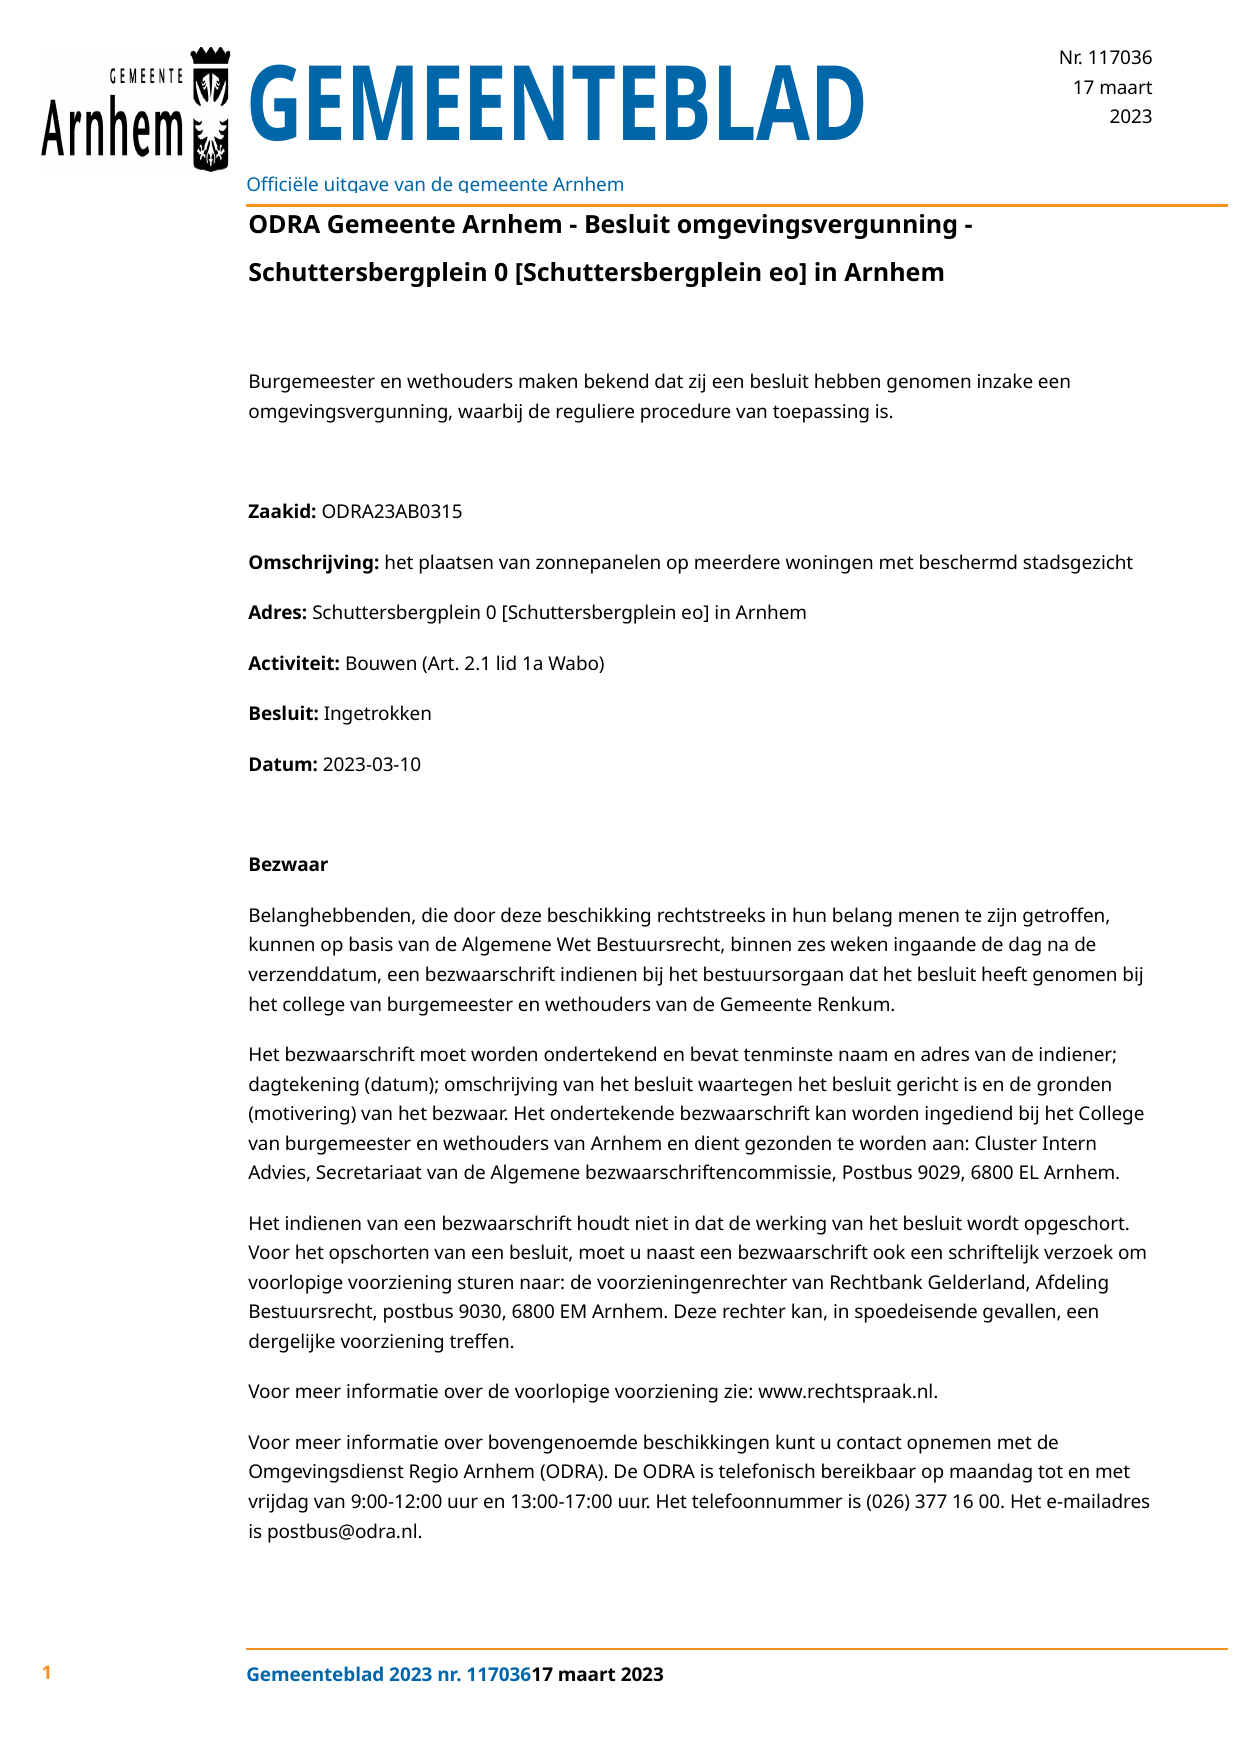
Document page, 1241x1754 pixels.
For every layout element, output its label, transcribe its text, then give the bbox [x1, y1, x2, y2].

text Bezwaar [248, 852, 1152, 877]
text Voor meer informatie over bovengenoemde beschikkingen kunt u contact opnemen met de Omgevingsdienst Regio Arnhem (ODRA). De ODRA is telefonisch bereikbaar op maandag tot en met vrijdag van 9:00-12:00 uur en 13:00-17:00 uur. Het telefoonnummer is (026) 377 16 00. Het e-mailadres is postbus@odra.nl. [248, 1429, 1152, 1544]
text Zaakid: ODRA23AB0315 [248, 499, 1152, 524]
text Adres: Schuttersbergplein 0 [Schuttersbergplein eo] in Arnhem [248, 599, 1152, 625]
text Besluit: Ingetrokken [248, 700, 1152, 726]
text Voor meer informatie over de voorlopige voorziening zie: www.rechtspraak.nl. [248, 1379, 1152, 1404]
text Activiteit: Bouwen (Art. 2.1 lid 1a Wabo) [248, 650, 1152, 676]
text Het bezwaarschrift moet worden ondertekend en bevat tenminste naam en adres van de indiener; dagtekening (datum); omschrijving van het besluit waartegen het besluit gericht is en de gronden (motivering) van het bezwaar. Het ondertekende bezwaarschrift kan worden ingediend bij het College van burgemeester en wethouders van Arnhem en dient gezonden te worden aan: Cluster Intern Advies, Secretariaat van de Algemene bezwaarschriftencommissie, Postbus 9029, 6800 EL Arnhem. [248, 1041, 1152, 1185]
text Datum: 2023-03-10 [248, 751, 1152, 777]
text Burgemeester en wethouders maken bekend dat zij een besluit hebben genomen inzake een omgevingsvergunning, waarbij de reguliere procedure van toepassing is. [248, 368, 1152, 424]
text Belanghebbenden, die door deze beschikking rechtstreeks in hun belang menen te zijn getroffen, kunnen op basis van de Algemene Wet Bestuursrecht, binnen zes weken ingaande de dag na de verzenddatum, een bezwaarschrift indienen bij het bestuursorgaan dat het besluit heeft genomen bij het college van burgemeester en wethouders van de Gemeente Renkum. [248, 902, 1152, 1017]
picture [41, 47, 231, 172]
text Omschrijving: het plaatsen van zonnepanelen op meerdere woningen met beschermd stadsgezicht [248, 549, 1152, 575]
text Het indienen van een bezwaarschrift houdt niet in dat de werking van het besluit wordt opgeschort. Voor het opschorten van een besluit, moet u naast een bezwaarschrift ook een schriftelijk verzoek om voorlopige voorziening sturen naar: de voorzieningenrechter van Rechtbank Gelderland, Afdeling Bestuursrecht, postbus 9030, 6800 EM Arnhem. Deze rechter kan, in spoedeisende gevallen, een dergelijke voorziening treffen. [248, 1210, 1152, 1354]
text ODRA Gemeente Arnhem - Besluit omgevingsvergunning - Schuttersbergplein 0 [Schuttersbergplein eo] in Arnhem [248, 207, 1152, 288]
